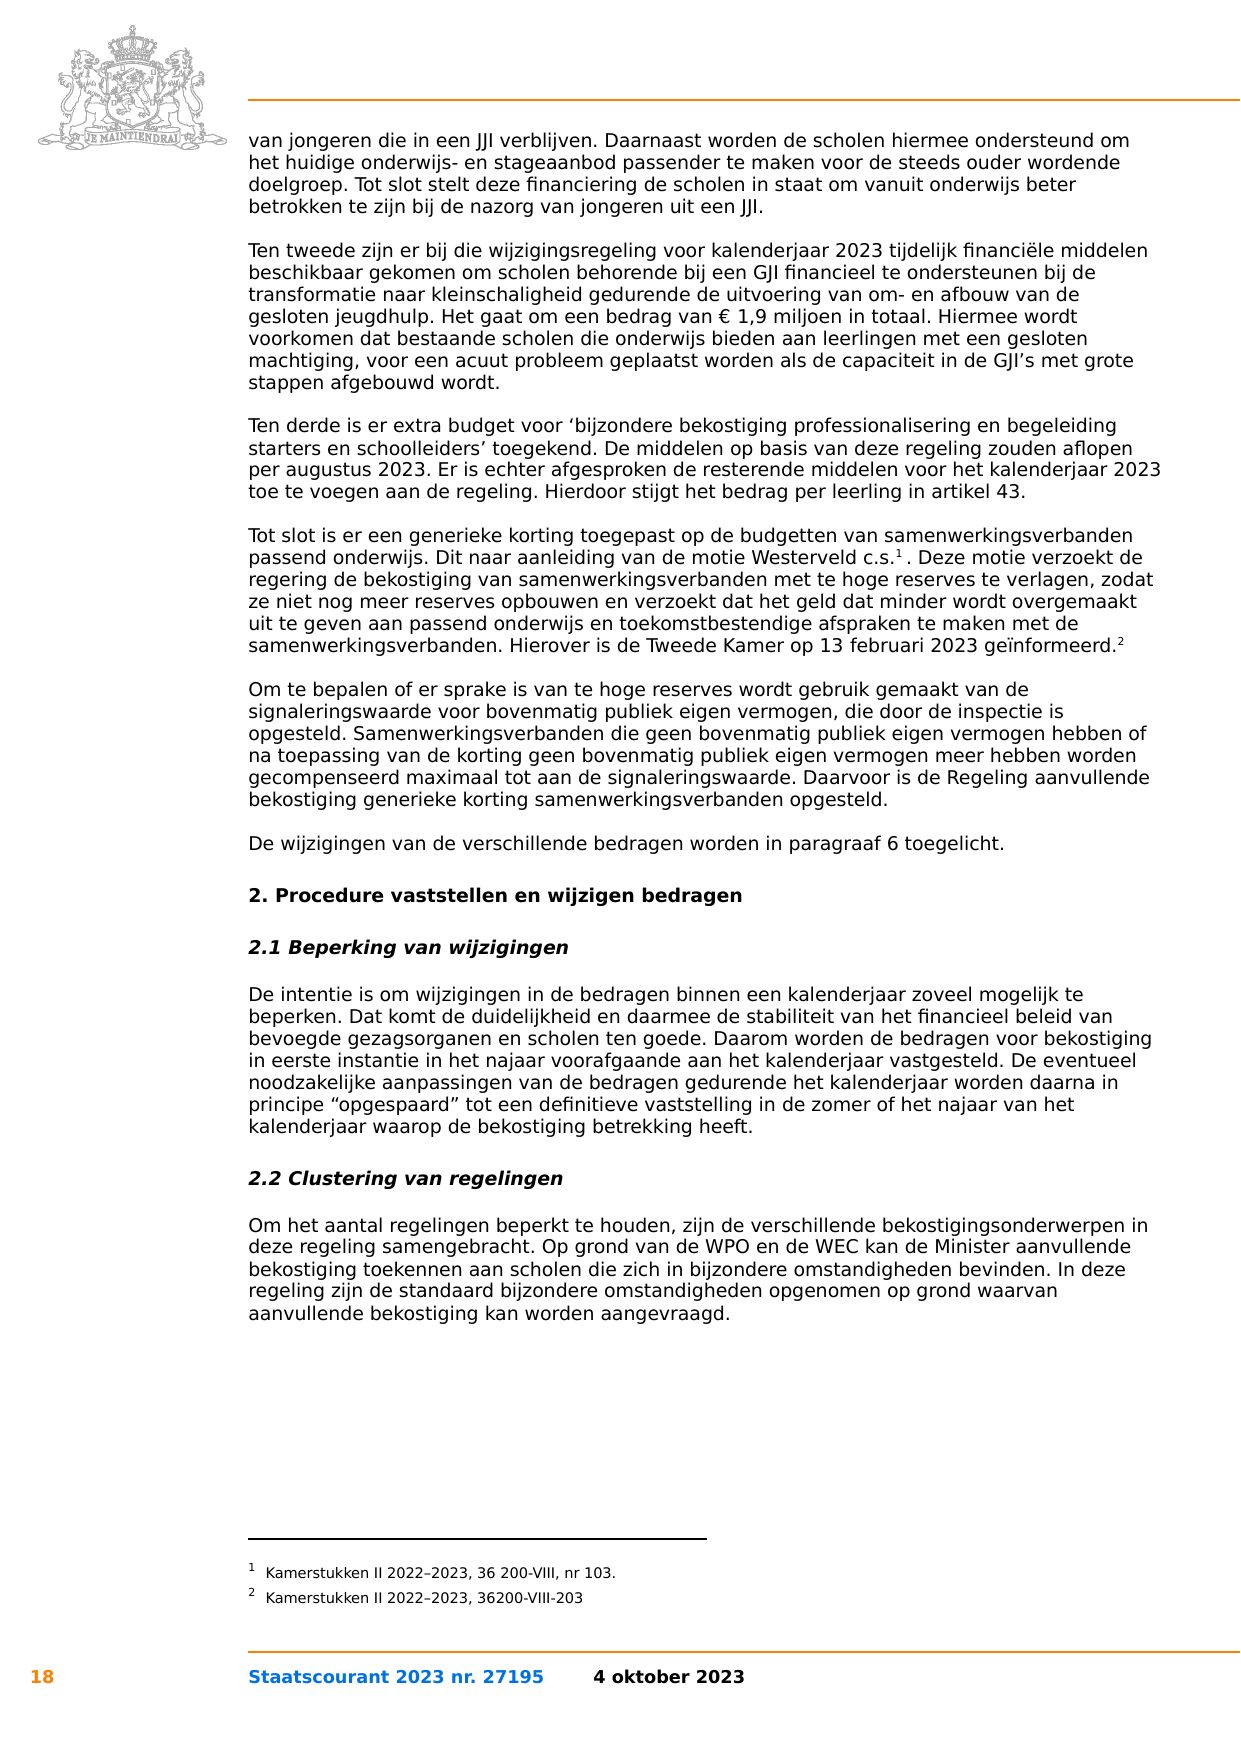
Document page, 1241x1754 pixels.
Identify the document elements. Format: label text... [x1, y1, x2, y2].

text Ten derde is er extra budget voor ‘bijzondere bekostiging professionalisering en begeleiding starters en schoolleiders’ toegekend. De middelen op basis van deze regeling zouden aflopen per augustus 2023. Er is echter afgesproken de resterende middelen voor het kalenderjaar 2023 toe te voegen aan de regeling. Hierdoor stijgt het bedrag per leerling in artikel 43. [248, 415, 1163, 503]
text Tot slot is er een generieke korting toegepast op de budgetten van samenwerkingsverbanden passend onderwijs. Dit naar aanleiding van de motie Westerveld c.s.. Deze motie verzoekt de regering de bekostiging van samenwerkingsverbanden met te hoge reserves te verlagen, zodat ze niet nog meer reserves opbouwen en verzoekt dat het geld dat minder wordt overgemaakt uit te geven aan passend onderwijs en toekomstbestendige afspraken te maken met de samenwerkingsverbanden. Hierover is de Tweede Kamer op 13 februari 2023 geïnformeerd. [248, 525, 1163, 657]
text Om te bepalen of er sprake is van te hoge reserves wordt gebruik gemaakt van de signaleringswaarde voor bovenmatig publiek eigen vermogen, die door de inspectie is opgesteld. Samenwerkingsverbanden die geen bovenmatig publiek eigen vermogen hebben of na toepassing van de korting geen bovenmatig publiek eigen vermogen meer hebben worden gecompenseerd maximaal tot aan de signaleringswaarde. Daarvoor is de Regeling aanvullende bekostiging generieke korting samenwerkingsverbanden opgesteld. [248, 679, 1163, 811]
picture [38, 25, 227, 150]
text De wijzigingen van de verschillende bedragen worden in paragraaf 6 toegelicht. [248, 833, 1163, 855]
text Kamerstukken II 2022–2023, 36 200-VIII, nr 103. [248, 1561, 1163, 1583]
text Ten tweede zijn er bij die wijzigingsregeling voor kalenderjaar 2023 tijdelijk financiële middelen beschikbaar gekomen om scholen behorende bij een GJI financieel te ondersteunen bij de transformatie naar kleinschaligheid gedurende de uitvoering van om- en afbouw van de gesloten jeugdhulp. Het gaat om een bedrag van € 1,9 miljoen in totaal. Hiermee wordt voorkomen dat bestaande scholen die onderwijs bieden aan leerlingen met een gesloten machtiging, voor een acuut probleem geplaatst worden als de capaciteit in de GJI’s met grote stappen afgebouwd wordt. [248, 240, 1163, 393]
subtitle 2.2 Clustering van regelingen [248, 1167, 1163, 1189]
text van jongeren die in een JJI verblijven. Daarnaast worden de scholen hiermee ondersteund om het huidige onderwijs- en stageaanbod passender te maken voor de steeds ouder wordende doelgroep. Tot slot stelt deze financiering de scholen in staat om vanuit onderwijs beter betrokken te zijn bij de nazorg van jongeren uit een JJI. [248, 130, 1163, 218]
text Om het aantal regelingen beperkt te houden, zijn de verschillende bekostigingsonderwerpen in deze regeling samengebracht. Op grond van de WPO en de WEC kan de Minister aanvullende bekostiging toekennen aan scholen die zich in bijzondere omstandigheden bevinden. In deze regeling zijn de standaard bijzondere omstandigheden opgenomen op grond waarvan aanvullende bekostiging kan worden aangevraagd. [248, 1214, 1163, 1324]
text Kamerstukken II 2022–2023, 36200-VIII-203 [248, 1586, 1163, 1608]
text De intentie is om wijzigingen in de bedragen binnen een kalenderjaar zoveel mogelijk te beperken. Dat komt de duidelijkheid en daarmee de stabiliteit van het financieel beleid van bevoegde gezagsorganen en scholen ten goede. Daarom worden de bedragen voor bekostiging in eerste instantie in het najaar voorafgaande aan het kalenderjaar vastgesteld. De eventueel noodzakelijke aanpassingen van de bedragen gedurende het kalenderjaar worden daarna in principe “opgespaard” tot een definitieve vaststelling in de zomer of het najaar van het kalenderjaar waarop de bekostiging betrekking heeft. [248, 984, 1163, 1137]
subtitle 2. Procedure vaststellen en wijzigen bedragen [248, 885, 1163, 907]
subtitle 2.1 Beperking van wijzigingen [248, 937, 1163, 959]
